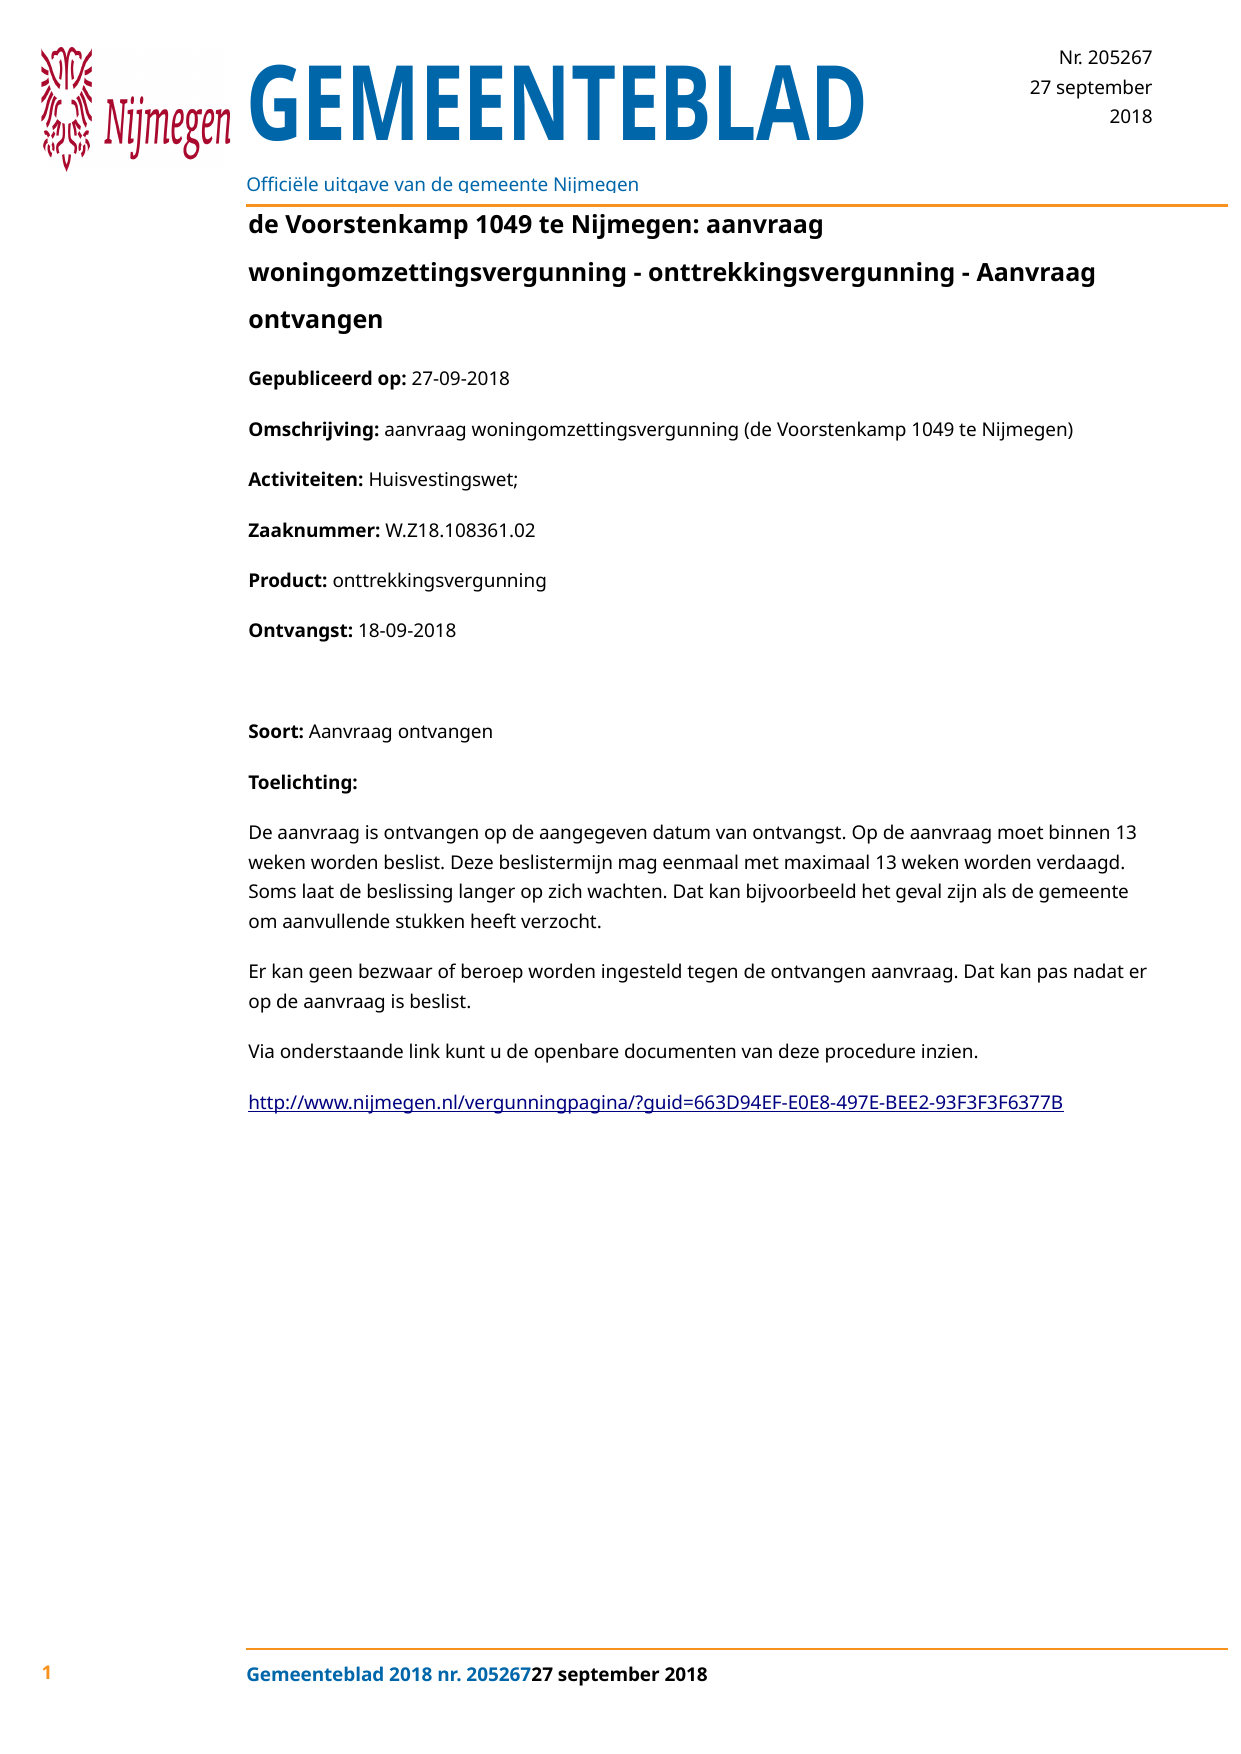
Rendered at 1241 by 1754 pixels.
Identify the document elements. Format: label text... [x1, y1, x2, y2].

text Soort: Aanvraag ontvangen [248, 718, 1152, 744]
text Product: onttrekkingsvergunning [248, 567, 1152, 593]
text Zaaknummer: W.Z18.108361.02 [248, 517, 1152, 542]
picture [41, 47, 231, 172]
text Activiteiten: Huisvestingswet; [248, 466, 1152, 492]
text Gepubliceerd op: 27-09-2018 [248, 366, 1152, 391]
text Omschrijving: aanvraag woningomzettingsvergunning (de Voorstenkamp 1049 te Nijmegen) [248, 416, 1152, 442]
text De aanvraag is ontvangen op de aangegeven datum van ontvangst. Op de aanvraag moet binnen 13 weken worden beslist. Deze beslistermijn mag eenmaal met maximaal 13 weken worden verdaagd. Soms laat de beslissing langer op zich wachten. Dat kan bijvoorbeeld het geval zijn als de gemeente om aanvullende stukken heeft verzocht. [248, 819, 1152, 934]
text Er kan geen bezwaar of beroep worden ingesteld tegen de ontvangen aanvraag. Dat kan pas nadat er op de aanvraag is beslist. [248, 958, 1152, 1014]
text de Voorstenkamp 1049 te Nijmegen: aanvraag woningomzettingsvergunning - onttrekkingsvergunning - Aanvraag ontvangen [248, 207, 1152, 336]
text Toelichting: [248, 769, 1152, 794]
text Via onderstaande link kunt u de openbare documenten van deze procedure inzien. [248, 1038, 1152, 1064]
text http://www.nijmegen.nl/vergunningpagina/?guid=663D94EF-E0E8-497E-BEE2-93F3F3F6377B [248, 1089, 1152, 1114]
text Ontvangst: 18-09-2018 [248, 618, 1152, 643]
